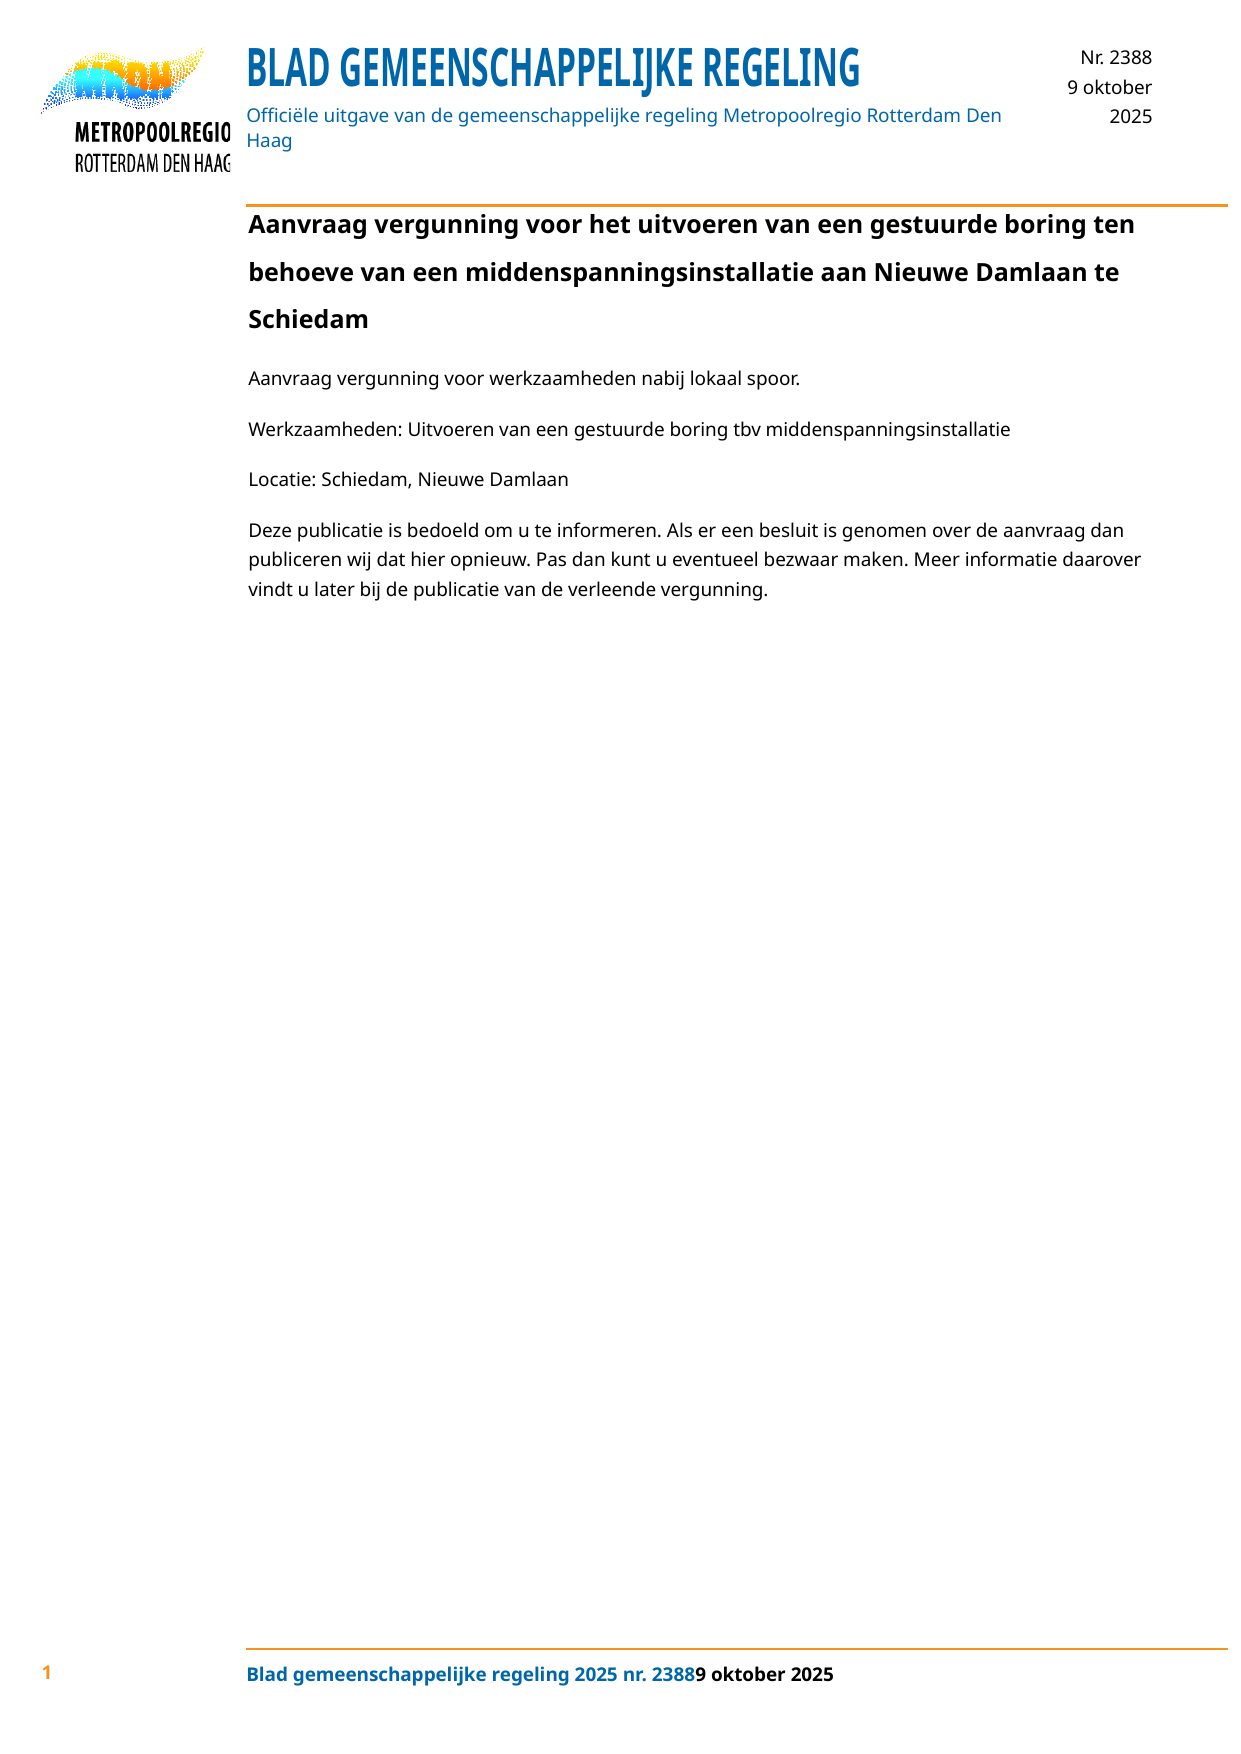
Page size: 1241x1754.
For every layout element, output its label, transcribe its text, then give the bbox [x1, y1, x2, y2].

picture [41, 47, 231, 172]
text Aanvraag vergunning voor werkzaamheden nabij lokaal spoor. [248, 366, 1152, 391]
text Locatie: Schiedam, Nieuwe Damlaan [248, 466, 1152, 492]
text Aanvraag vergunning voor het uitvoeren van een gestuurde boring ten behoeve van een middenspanningsinstallatie aan Nieuwe Damlaan te Schiedam [248, 207, 1152, 336]
text Werkzaamheden: Uitvoeren van een gestuurde boring tbv middenspanningsinstallatie [248, 416, 1152, 442]
text Deze publicatie is bedoeld om u te informeren. Als er een besluit is genomen over de aanvraag dan publiceren wij dat hier opnieuw. Pas dan kunt u eventueel bezwaar maken. Meer informatie daarover vindt u later bij de publicatie van de verleende vergunning. [248, 517, 1152, 602]
